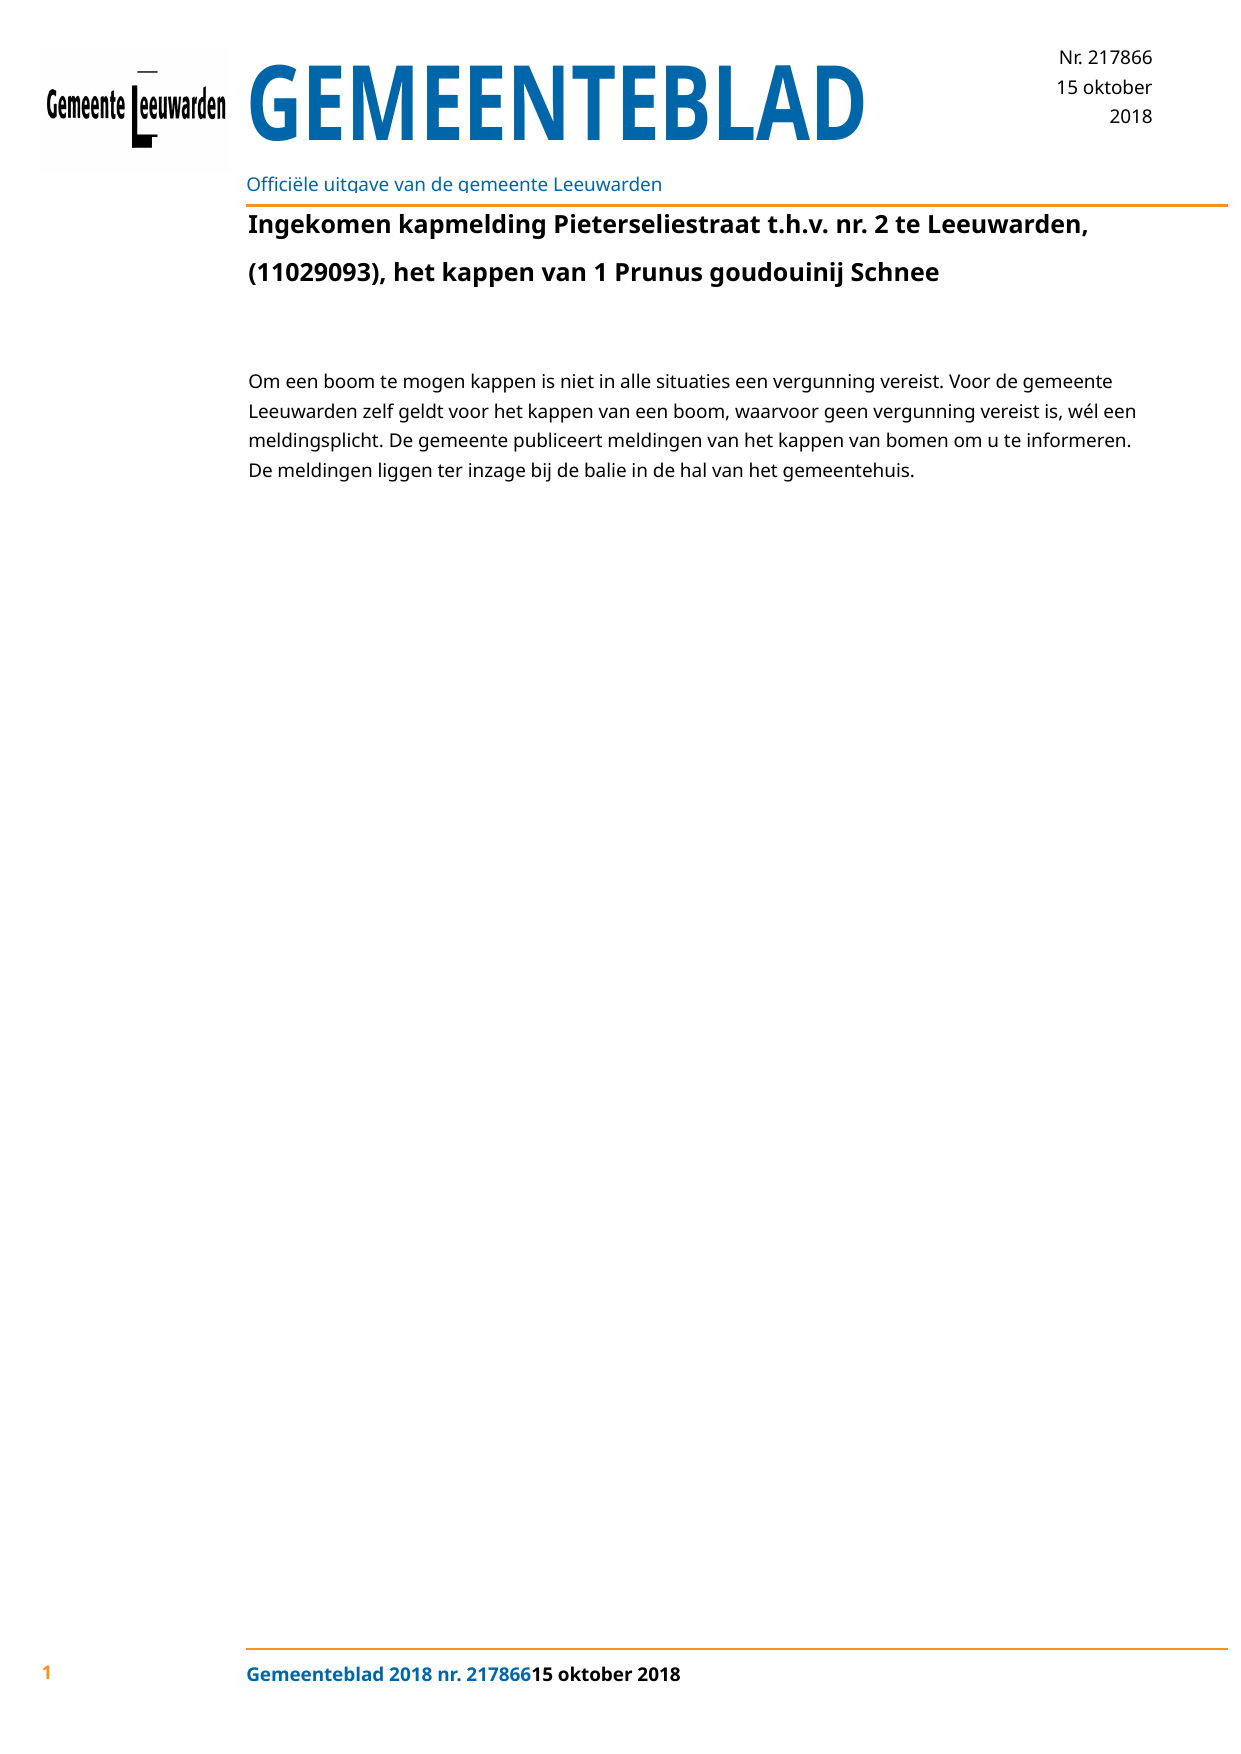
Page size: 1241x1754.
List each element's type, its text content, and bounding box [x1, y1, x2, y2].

text Om een boom te mogen kappen is niet in alle situaties een vergunning vereist. Voor de gemeente Leeuwarden zelf geldt voor het kappen van een boom, waarvoor geen vergunning vereist is, wél een meldingsplicht. De gemeente publiceert meldingen van het kappen van bomen om u te informeren. De meldingen liggen ter inzage bij de balie in de hal van het gemeentehuis. [248, 368, 1152, 483]
picture [41, 47, 231, 172]
text Ingekomen kapmelding Pieterseliestraat t.h.v. nr. 2 te Leeuwarden, (11029093), het kappen van 1 Prunus goudouinij Schnee [248, 207, 1152, 288]
